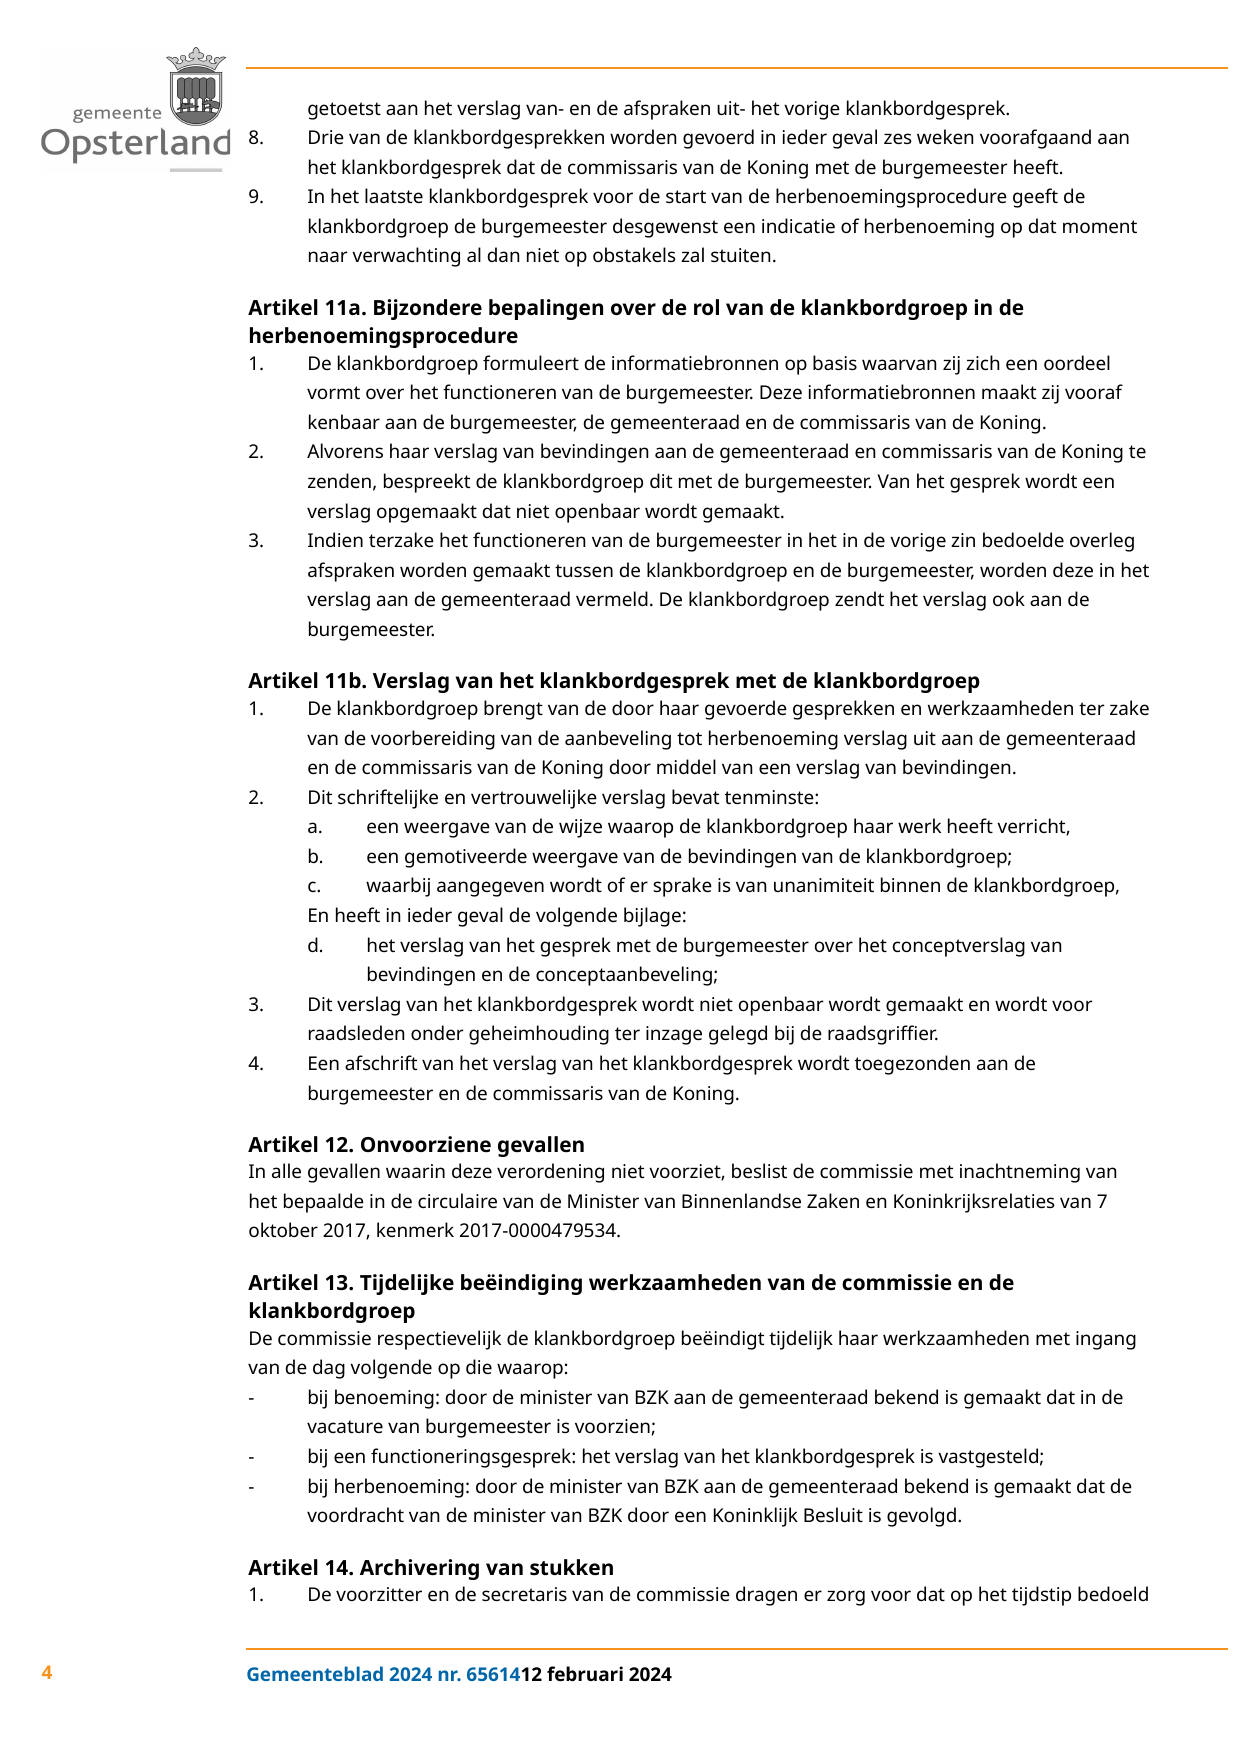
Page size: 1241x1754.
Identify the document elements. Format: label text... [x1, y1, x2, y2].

text In alle gevallen waarin deze verordening niet voorziet, beslist de commissie met inachtneming van het bepaalde in de circulaire van de Minister van Binnenlandse Zaken en Koninkrijksrelaties van 7 oktober 2017, kenmerk 2017-0000479534. [248, 1158, 1152, 1243]
list bij een functioneringsgesprek: het verslag van het klankbordgesprek is vastgesteld; [248, 1443, 1152, 1469]
text Artikel 12. Onvoorziene gevallen [248, 1130, 1152, 1158]
text Artikel 11b. Verslag van het klankbordgesprek met de klankbordgroep [248, 667, 1152, 695]
list In het laatste klankbordgesprek voor de start van de herbenoemingsprocedure geeft de klankbordgroep de burgemeester desgewenst een indicatie of herbenoeming op dat moment naar verwachting al dan niet op obstakels zal stuiten. [248, 183, 1152, 268]
list Drie van de klankbordgesprekken worden gevoerd in ieder geval zes weken voorafgaand aan het klankbordgesprek dat de commissaris van de Koning met de burgemeester heeft. [248, 124, 1152, 180]
text De commissie respectievelijk de klankbordgroep beëindigt tijdelijk haar werkzaamheden met ingang van de dag volgende op die waarop: [248, 1325, 1152, 1380]
list een weergave van de wijze waarop de klankbordgroep haar werk heeft verricht, [307, 813, 1152, 839]
list het verslag van het gesprek met de burgemeester over het conceptverslag van bevindingen en de conceptaanbeveling; [307, 932, 1152, 987]
list De voorzitter en de secretaris van de commissie dragen er zorg voor dat op het tijdstip bedoeld [248, 1581, 1152, 1607]
list Dit verslag van het klankbordgesprek wordt niet openbaar wordt gemaakt en wordt voor raadsleden onder geheimhouding ter inzage gelegd bij de raadsgriffier. [248, 991, 1152, 1046]
picture [41, 47, 231, 172]
text Artikel 11a. Bijzondere bepalingen over de rol van de klankbordgroep in de herbenoemingsprocedure [248, 293, 1152, 350]
list Een afschrift van het verslag van het klankbordgesprek wordt toegezonden aan de burgemeester en de commissaris van de Koning. [248, 1050, 1152, 1105]
list De klankbordgroep formuleert de informatiebronnen op basis waarvan zij zich een oordeel vormt over het functioneren van de burgemeester. Deze informatiebronnen maakt zij vooraf kenbaar aan de burgemeester, de gemeenteraad en de commissaris van de Koning. [248, 350, 1152, 435]
list Indien terzake het functioneren van de burgemeester in het in de vorige zin bedoelde overleg afspraken worden gemaakt tussen de klankbordgroep en de burgemeester, worden deze in het verslag aan de gemeenteraad vermeld. De klankbordgroep zendt het verslag ook aan de burgemeester. [248, 527, 1152, 642]
list Alvorens haar verslag van bevindingen aan de gemeenteraad en commissaris van de Koning te zenden, bespreekt de klankbordgroep dit met de burgemeester. Van het gesprek wordt een verslag opgemaakt dat niet openbaar wordt gemaakt. [248, 439, 1152, 524]
list bij herbenoeming: door de minister van BZK aan de gemeenteraad bekend is gemaakt dat de voordracht van de minister van BZK door een Koninklijk Besluit is gevolgd. [248, 1473, 1152, 1528]
list getoetst aan het verslag van- en de afspraken uit- het vorige klankbordgesprek. [248, 95, 1152, 121]
list De klankbordgroep brengt van de door haar gevoerde gesprekken en werkzaamheden ter zake van de voorbereiding van de aanbeveling tot herbenoeming verslag uit aan de gemeenteraad en de commissaris van de Koning door middel van een verslag van bevindingen. [248, 695, 1152, 780]
text Artikel 13. Tijdelijke beëindiging werkzaamheden van de commissie en de klankbordgroep [248, 1268, 1152, 1325]
list een gemotiveerde weergave van de bevindingen van de klankbordgroep; [307, 843, 1152, 869]
list En heeft in ieder geval de volgende bijlage: [248, 902, 1152, 928]
text Artikel 14. Archivering van stukken [248, 1553, 1152, 1581]
list bij benoeming: door de minister van BZK aan de gemeenteraad bekend is gemaakt dat in de vacature van burgemeester is voorzien; [248, 1384, 1152, 1439]
list Dit schriftelijke en vertrouwelijke verslag bevat tenminste: [248, 784, 1152, 809]
list waarbij aangegeven wordt of er sprake is van unanimiteit binnen de klankbordgroep, [307, 873, 1152, 898]
